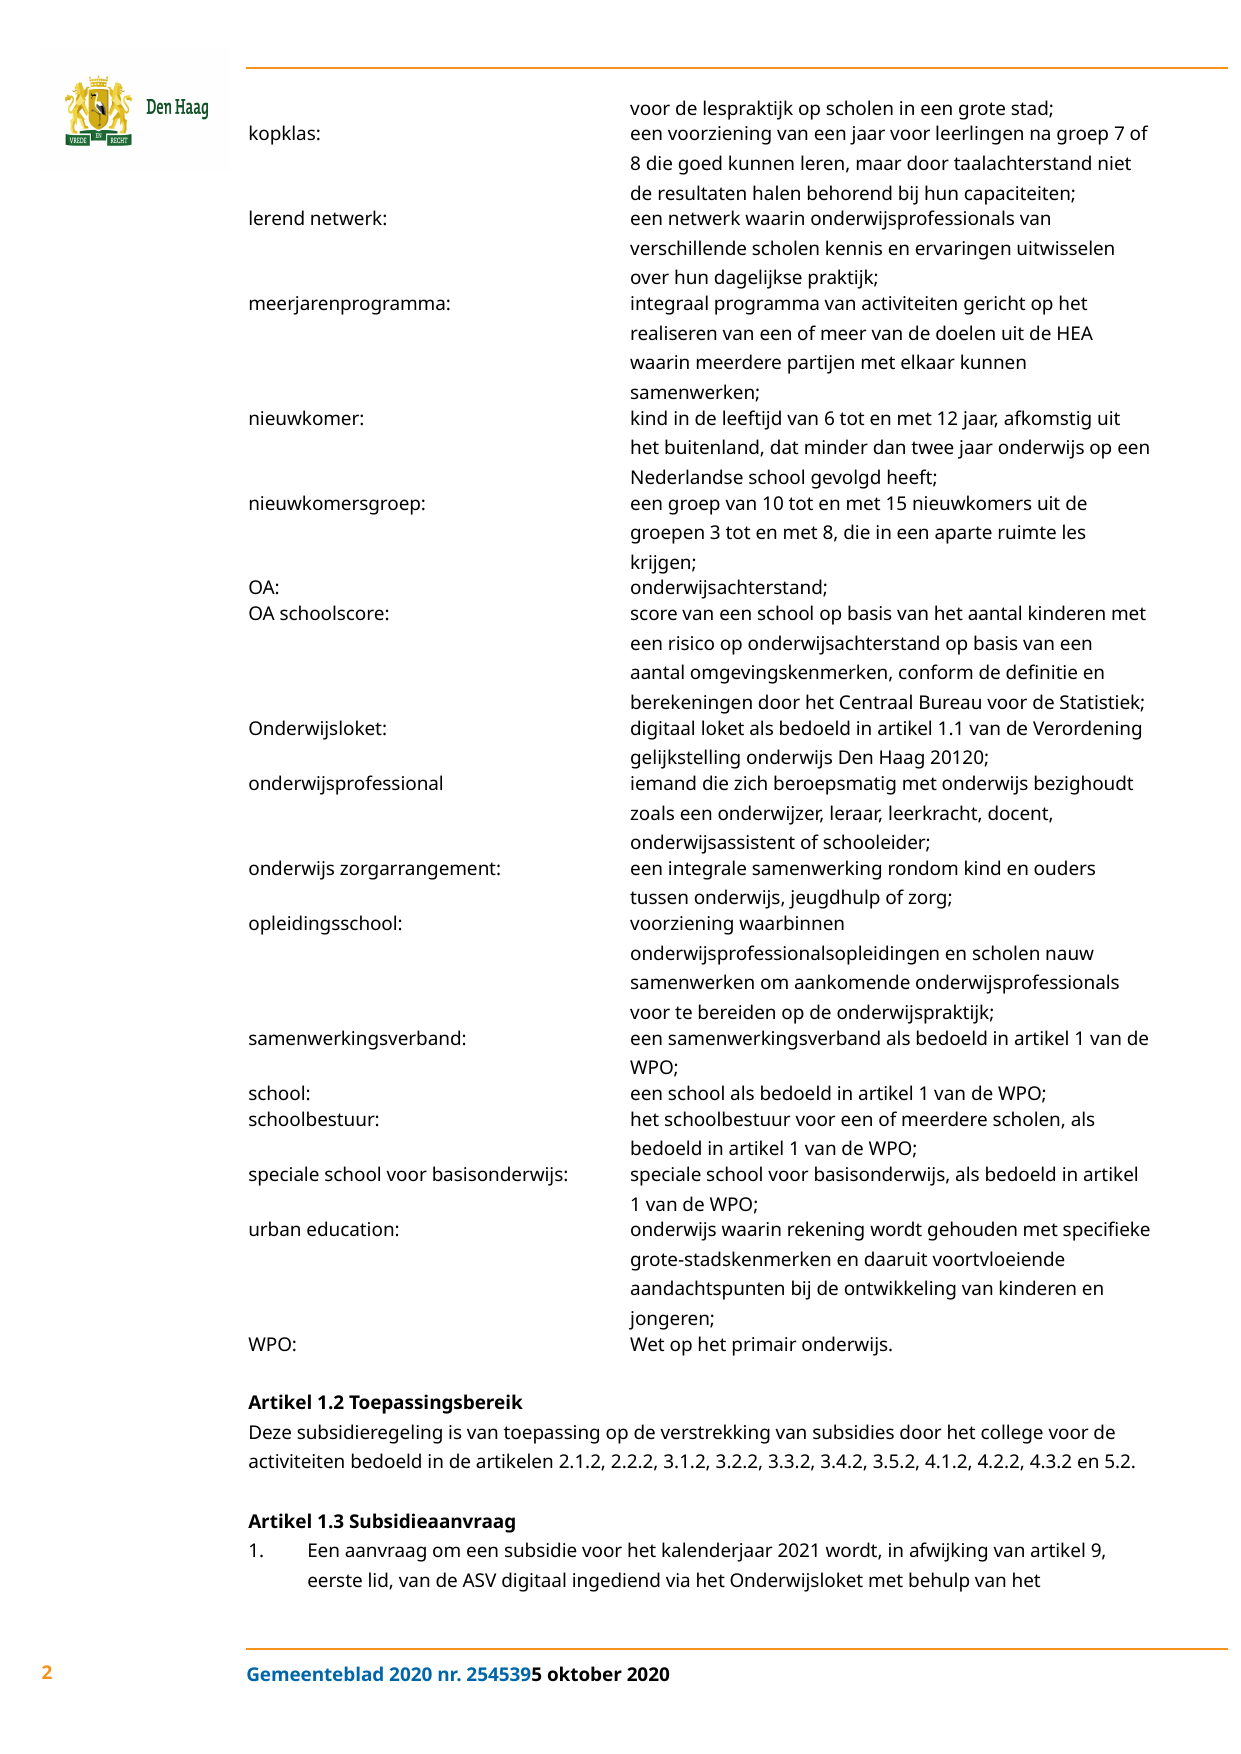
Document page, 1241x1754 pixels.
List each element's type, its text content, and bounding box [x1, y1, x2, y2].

table_cell een voorziening van een jaar voor leerlingen na groep 7 of 8 die goed kunnen leren, maar door taalachterstand niet de resultaten halen behorend bij hun capaciteiten; [630, 121, 1152, 205]
table_cell een integrale samenwerking rondom kind en ouders tussen onderwijs, jeugdhulp of zorg; [630, 855, 1152, 910]
table_cell OA: [248, 575, 630, 600]
table_cell Wet op het primair onderwijs. [630, 1331, 1152, 1357]
text Deze subsidieregeling is van toepassing op de verstrekking van subsidies door het college voor de activiteiten bedoeld in de artikelen 2.1.2, 2.2.2, 3.1.2, 3.2.2, 3.3.2, 3.4.2, 3.5.2, 4.1.2, 4.2.2, 4.3.2 en 5.2. [248, 1419, 1152, 1474]
text Artikel 1.3 Subsidieaanvraag [248, 1508, 1152, 1533]
table_cell onderwijs zorgarrangement: [248, 855, 630, 910]
table_cell Onderwijsloket: [248, 715, 630, 770]
table_cell speciale school voor basisonderwijs, als bedoeld in artikel 1 van de WPO; [630, 1161, 1152, 1216]
list Een aanvraag om een subsidie voor het kalenderjaar 2021 wordt, in afwijking van artikel 9, eerste lid, van de ASV digitaal ingediend via het Onderwijsloket met behulp van het [248, 1537, 1152, 1593]
table_cell een school als bedoeld in artikel 1 van de WPO; [630, 1080, 1152, 1106]
table_cell meerjarenprogramma: [248, 290, 630, 405]
table_cell onderwijs waarin rekening wordt gehouden met specifieke grote-stadskenmerken en daaruit voortvloeiende aandachtspunten bij de ontwikkeling van kinderen en jongeren; [630, 1216, 1152, 1331]
table_cell kopklas: [248, 121, 630, 205]
table_cell een groep van 10 tot en met 15 nieuwkomers uit de groepen 3 tot en met 8, die in een aparte ruimte les krijgen; [630, 490, 1152, 574]
table_cell een samenwerkingsverband als bedoeld in artikel 1 van de WPO; [630, 1025, 1152, 1080]
table_cell kind in de leeftijd van 6 tot en met 12 jaar, afkomstig uit het buitenland, dat minder dan twee jaar onderwijs op een Nederlandse school gevolgd heeft; [630, 405, 1152, 490]
table_cell een netwerk waarin onderwijsprofessionals van verschillende scholen kennis en ervaringen uitwisselen over hun dagelijkse praktijk; [630, 205, 1152, 290]
table_cell voorziening waarbinnen onderwijsprofessionalsopleidingen en scholen nauw samenwerken om aankomende onderwijsprofessionals voor te bereiden op de onderwijspraktijk; [630, 910, 1152, 1025]
table_cell lerend netwerk: [248, 205, 630, 290]
table_cell OA schoolscore: [248, 600, 630, 715]
table_cell schoolbestuur: [248, 1106, 630, 1161]
table_cell het schoolbestuur voor een of meerdere scholen, als bedoeld in artikel 1 van de WPO; [630, 1106, 1152, 1161]
text Artikel 1.2 Toepassingsbereik [248, 1389, 1152, 1415]
table_cell nieuwkomersgroep: [248, 490, 630, 574]
table_cell iemand die zich beroepsmatig met onderwijs bezighoudt zoals een onderwijzer, leraar, leerkracht, docent, onderwijsassistent of schooleider; [630, 770, 1152, 855]
table_cell school: [248, 1080, 630, 1106]
picture [41, 47, 231, 172]
table_cell [248, 95, 630, 121]
table_cell opleidingsschool: [248, 910, 630, 1025]
table_cell voor de lespraktijk op scholen in een grote stad; [630, 95, 1152, 121]
table_cell urban education: [248, 1216, 630, 1331]
table_cell speciale school voor basisonderwijs: [248, 1161, 630, 1216]
table_cell samenwerkingsverband: [248, 1025, 630, 1080]
table_cell onderwijsachterstand; [630, 575, 1152, 600]
table_cell digitaal loket als bedoeld in artikel 1.1 van de Verordening gelijkstelling onderwijs Den Haag 20120; [630, 715, 1152, 770]
table_cell score van een school op basis van het aantal kinderen met een risico op onderwijsachterstand op basis van een aantal omgevingskenmerken, conform de definitie en berekeningen door het Centraal Bureau voor de Statistiek; [630, 600, 1152, 715]
table_cell WPO: [248, 1331, 630, 1357]
table_cell onderwijsprofessional [248, 770, 630, 855]
table_cell integraal programma van activiteiten gericht op het realiseren van een of meer van de doelen uit de HEA waarin meerdere partijen met elkaar kunnen samenwerken; [630, 290, 1152, 405]
table_cell nieuwkomer: [248, 405, 630, 490]
